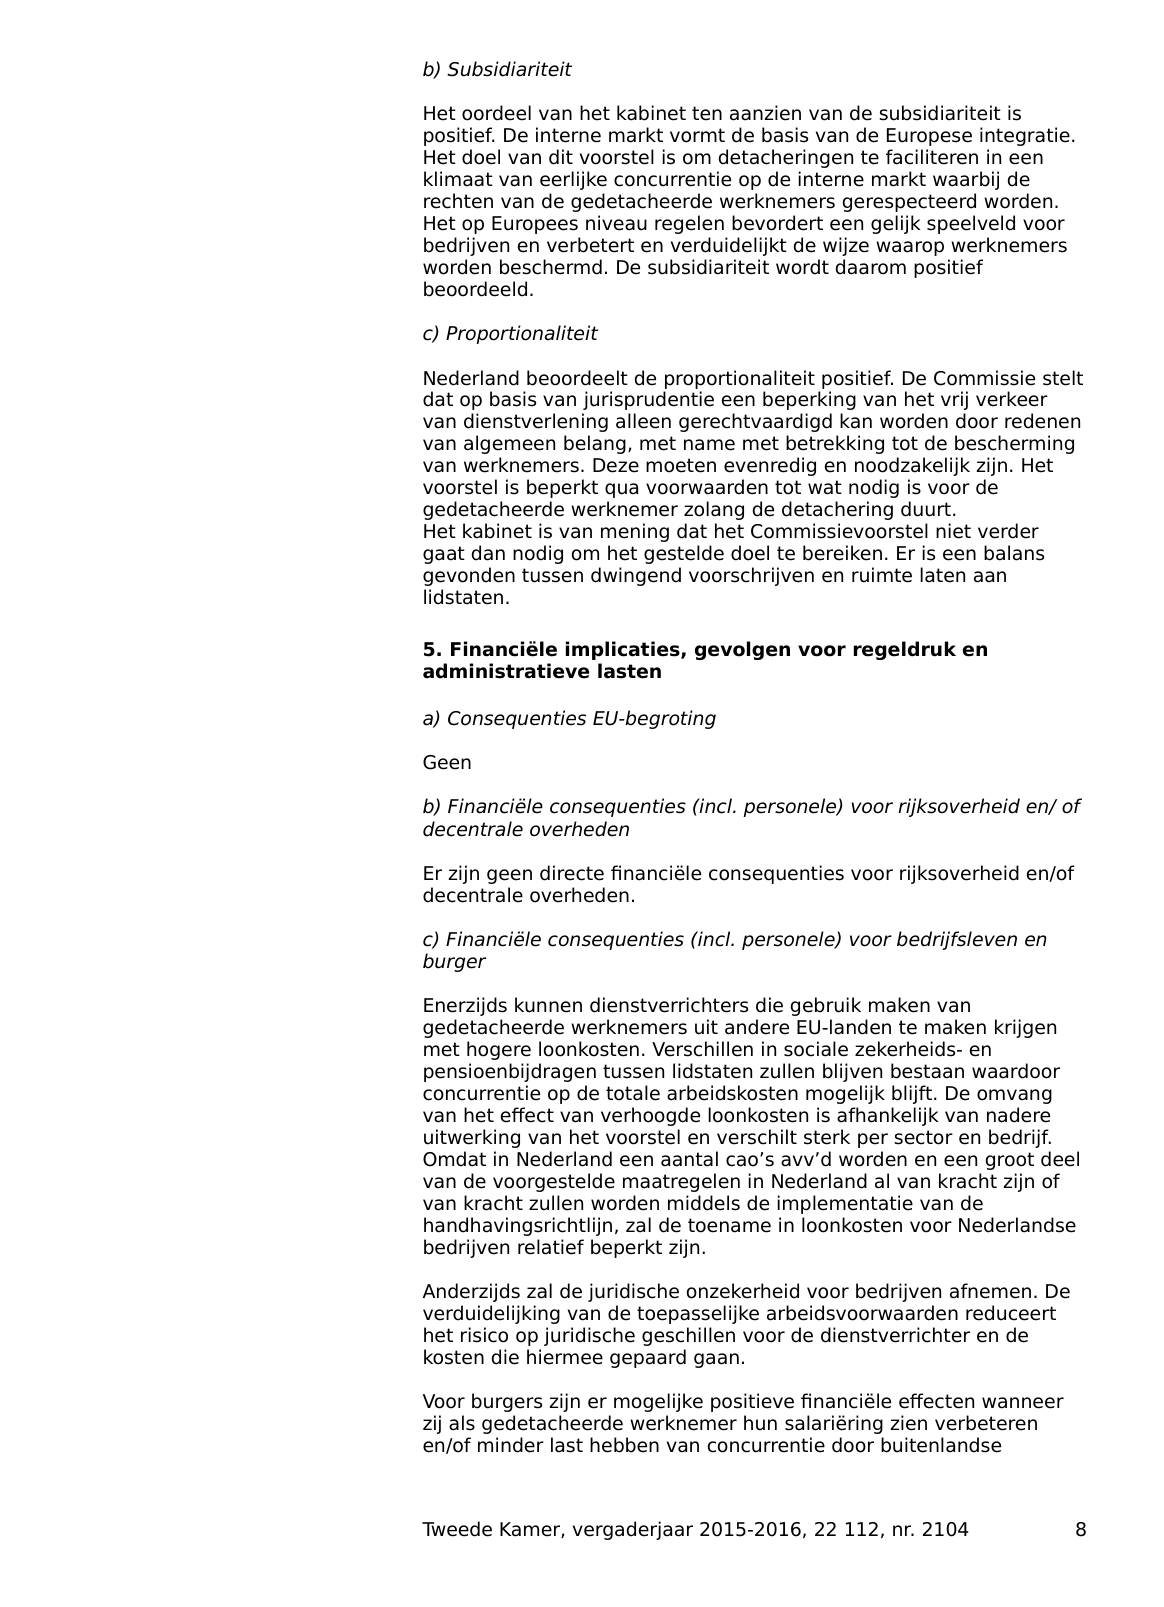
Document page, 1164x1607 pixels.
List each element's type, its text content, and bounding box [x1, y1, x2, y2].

text Het oordeel van het kabinet ten aanzien van de subsidiariteit is positief. De interne markt vormt de basis van de Europese integratie. Het doel van dit voorstel is om detacheringen te faciliteren in een klimaat van eerlijke concurrentie op de interne markt waarbij de rechten van de gedetacheerde werknemers gerespecteerd worden. Het op Europees niveau regelen bevordert een gelijk speelveld voor bedrijven en verbetert en verduidelijkt de wijze waarop werknemers worden beschermd. De subsidiariteit wordt daarom positief beoordeeld. [422, 103, 1087, 301]
subtitle b) Financiële consequenties (incl. personele) voor rijksoverheid en/ of decentrale overheden [422, 796, 1087, 840]
text Geen [422, 752, 1087, 774]
subtitle 5. Financiële implicaties, gevolgen voor regeldruk en administratieve lasten [422, 639, 1087, 683]
text Anderzijds zal de juridische onzekerheid voor bedrijven afnemen. De verduidelijking van de toepasselijke arbeidsvoorwaarden reduceert het risico op juridische geschillen voor de dienstverrichter en de kosten die hiermee gepaard gaan. [422, 1281, 1087, 1369]
text Nederland beoordeelt de proportionaliteit positief. De Commissie stelt dat op basis van jurisprudentie een beperking van het vrij verkeer van dienstverlening alleen gerechtvaardigd kan worden door redenen van algemeen belang, met name met betrekking tot de bescherming van werknemers. Deze moeten evenredig en noodzakelijk zijn. Het voorstel is beperkt qua voorwaarden tot wat nodig is voor de gedetacheerde werknemer zolang de detachering duurt. [422, 367, 1087, 521]
subtitle b) Subsidiariteit [422, 59, 1087, 81]
text Enerzijds kunnen dienstverrichters die gebruik maken van gedetacheerde werknemers uit andere EU-landen te maken krijgen met hogere loonkosten. Verschillen in sociale zekerheids- en pensioenbijdragen tussen lidstaten zullen blijven bestaan waardoor concurrentie op de totale arbeidskosten mogelijk blijft. De omvang van het effect van verhoogde loonkosten is afhankelijk van nadere uitwerking van het voorstel en verschilt sterk per sector en bedrijf. Omdat in Nederland een aantal cao’s avv’d worden en een groot deel van de voorgestelde maatregelen in Nederland al van kracht zijn of van kracht zullen worden middels de implementatie van de handhavingsrichtlijn, zal de toename in loonkosten voor Nederlandse bedrijven relatief beperkt zijn. [422, 995, 1087, 1259]
subtitle a) Consequenties EU-begroting [422, 708, 1087, 730]
text Het kabinet is van mening dat het Commissievoorstel niet verder gaat dan nodig om het gestelde doel te bereiken. Er is een balans gevonden tussen dwingend voorschrijven en ruimte laten aan lidstaten. [422, 521, 1087, 609]
text Er zijn geen directe financiële consequenties voor rijksoverheid en/of decentrale overheden. [422, 863, 1087, 907]
subtitle c) Proportionaliteit [422, 323, 1087, 345]
subtitle c) Financiële consequenties (incl. personele) voor bedrijfsleven en burger [422, 929, 1087, 973]
text Voor burgers zijn er mogelijke positieve financiële effecten wanneer zij als gedetacheerde werknemer hun salariëring zien verbeteren en/of minder last hebben van concurrentie door buitenlandse [422, 1391, 1087, 1457]
